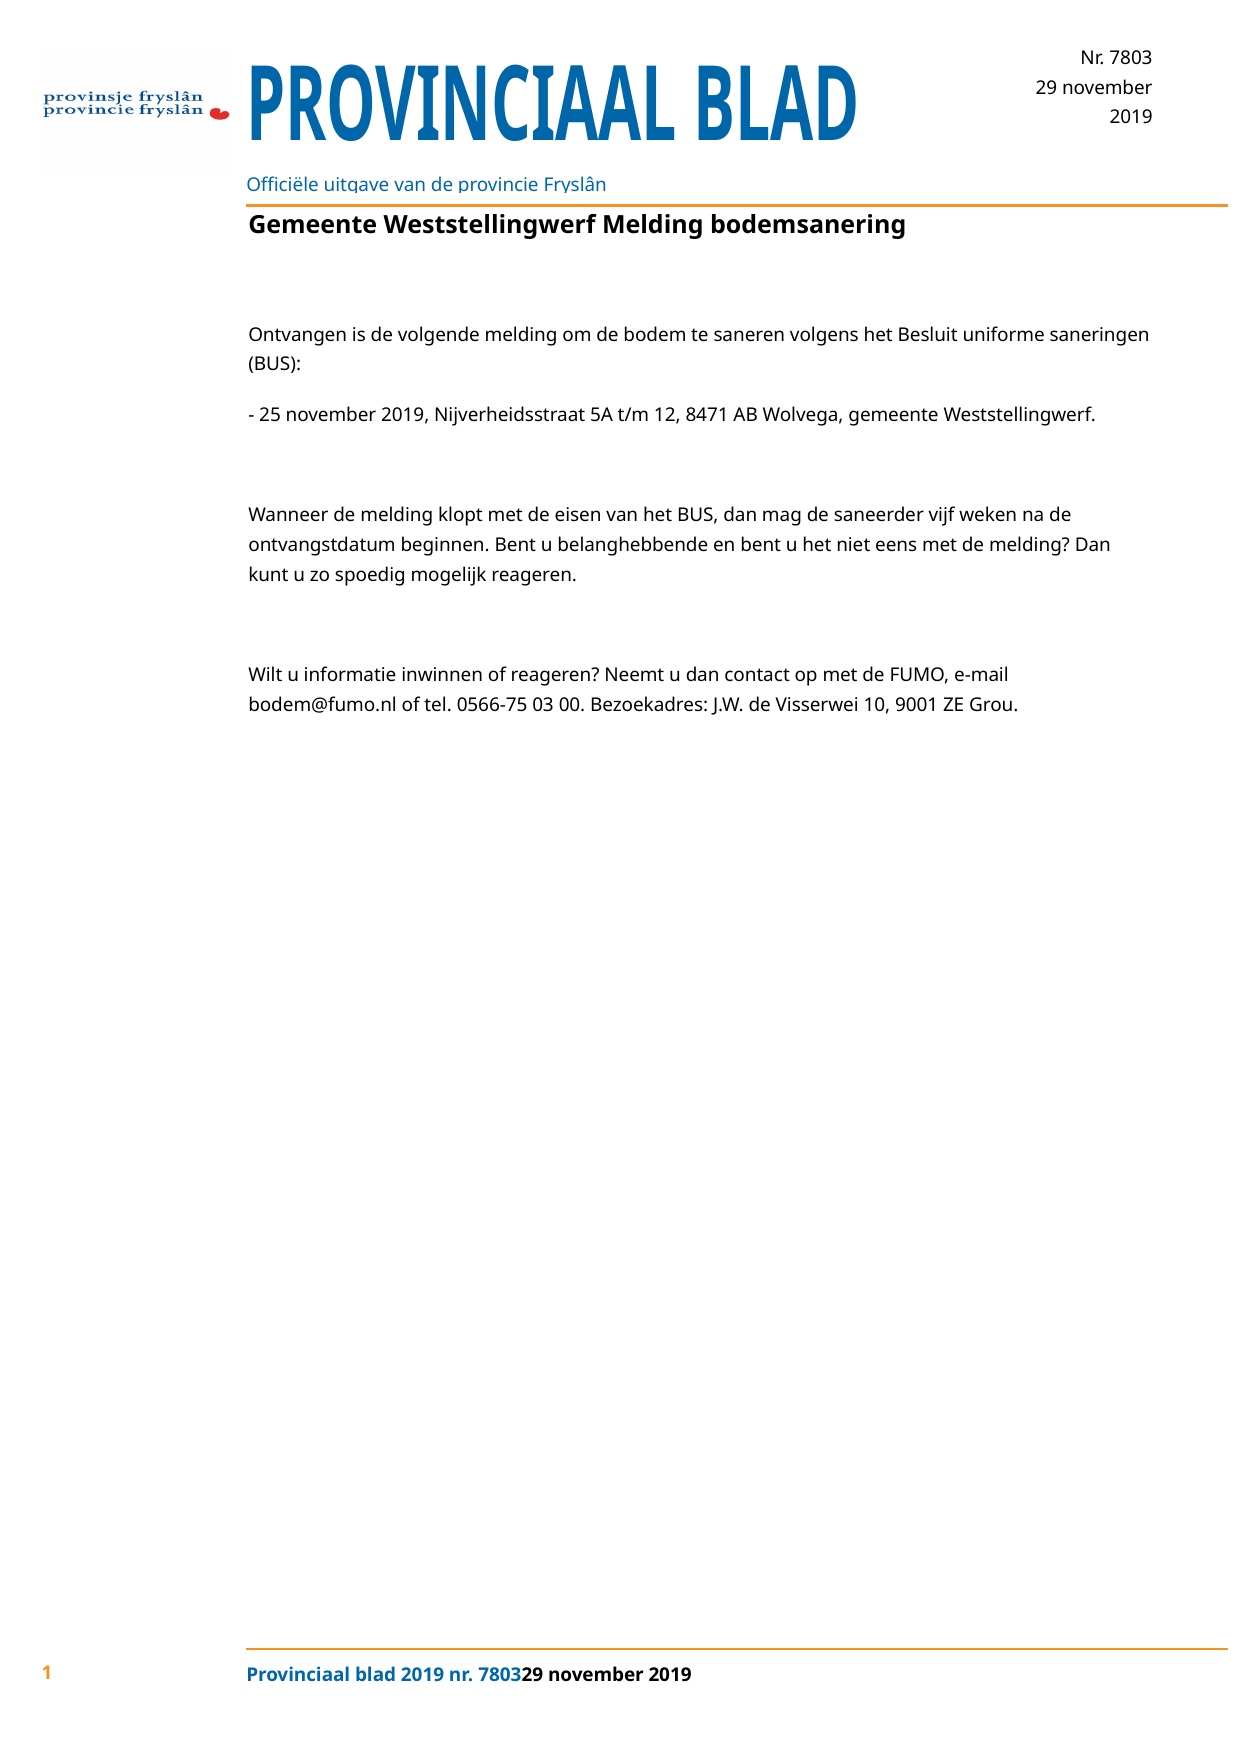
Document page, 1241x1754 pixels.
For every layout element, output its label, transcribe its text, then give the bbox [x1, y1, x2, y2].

text - 25 november 2019, Nijverheidsstraat 5A t/m 12, 8471 AB Wolvega, gemeente Weststellingwerf. [248, 401, 1152, 426]
text Wilt u informatie inwinnen of reageren? Neemt u dan contact op met de FUMO, e-mail bodem@fumo.nl of tel. 0566-75 03 00. Bezoekadres: J.W. de Visserwei 10, 9001 ZE Grou. [248, 662, 1152, 717]
text Ontvangen is de volgende melding om de bodem te saneren volgens het Besluit uniforme saneringen (BUS): [248, 321, 1152, 376]
text Gemeente Weststellingwerf Melding bodemsanering [248, 207, 1152, 241]
picture [41, 47, 231, 172]
text Wanneer de melding klopt met de eisen van het BUS, dan mag de saneerder vijf weken na de ontvangstdatum beginnen. Bent u belanghebbende en bent u het niet eens met de melding? Dan kunt u zo spoedig mogelijk reageren. [248, 502, 1152, 586]
